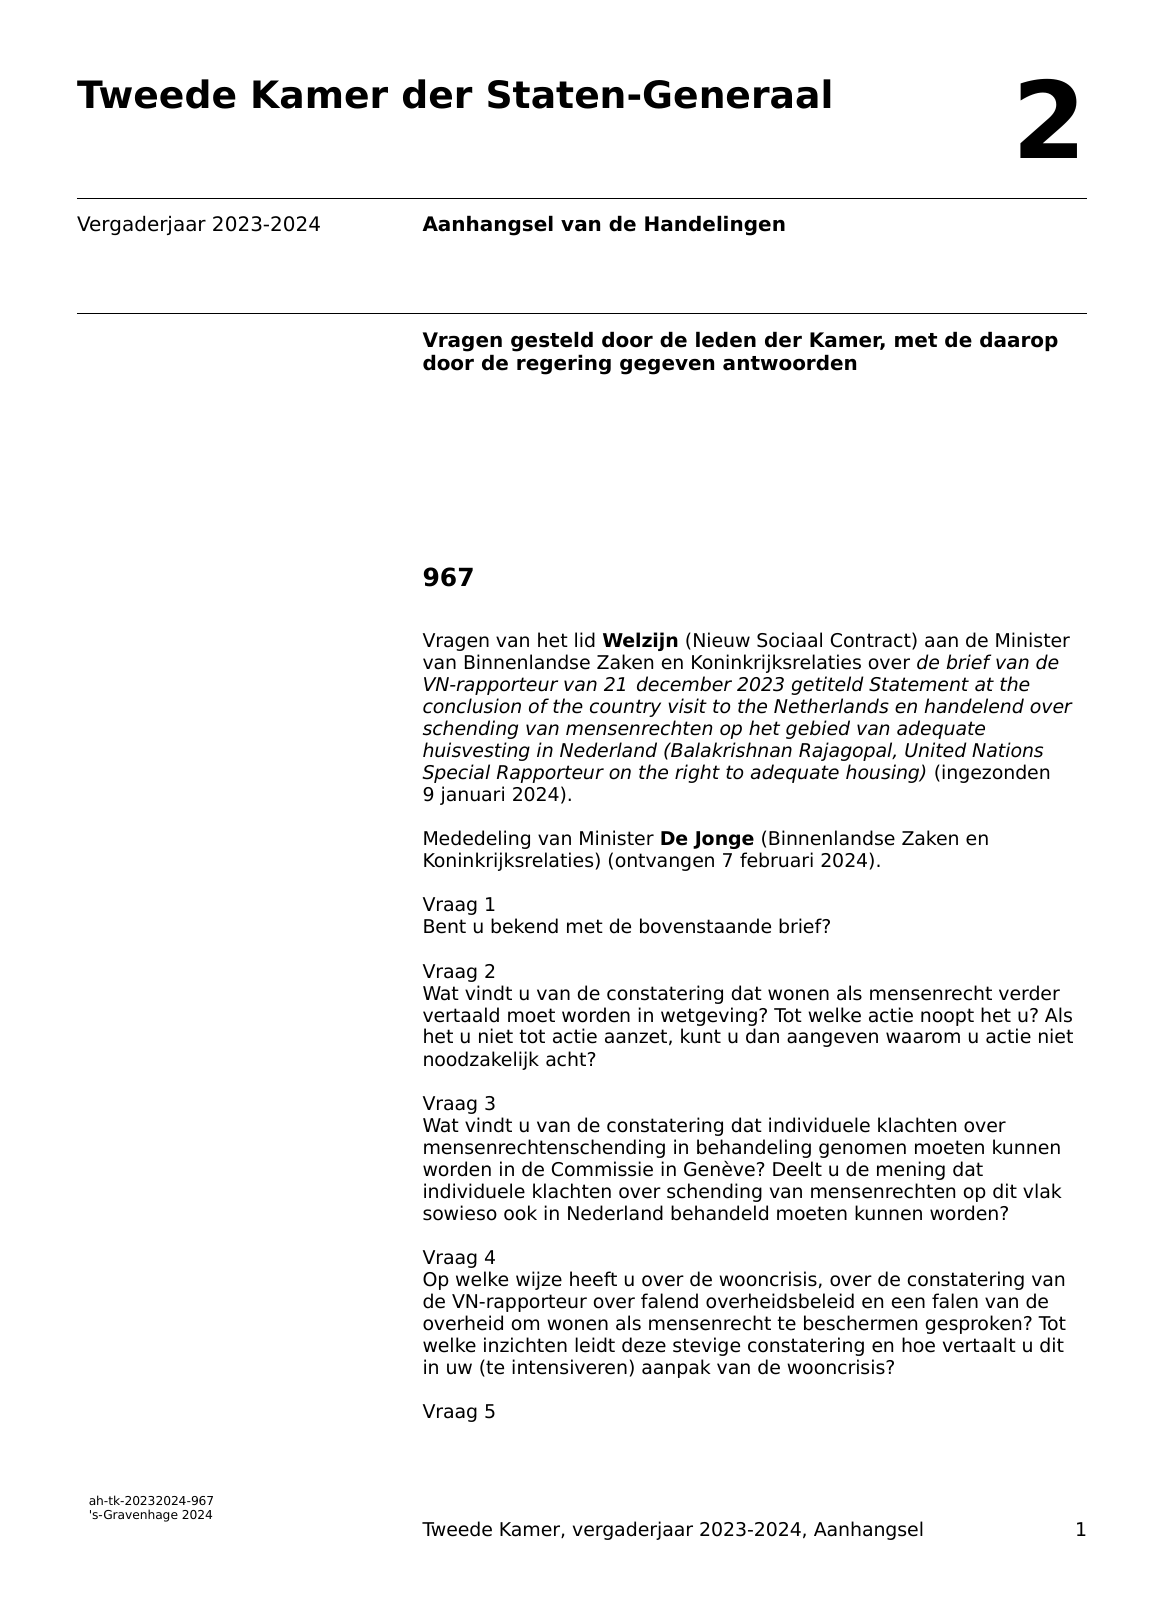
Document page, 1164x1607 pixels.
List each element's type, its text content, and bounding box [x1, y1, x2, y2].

text Bent u bekend met de bovenstaande brief? [422, 916, 1087, 938]
text ah-tk-20232024-967 [88, 1494, 323, 1508]
text 967 [422, 563, 1087, 592]
text Vraag 5 [422, 1401, 1087, 1423]
table_cell Aanhangsel van de Handelingen [422, 199, 1087, 313]
text Vraag 3 [422, 1093, 1087, 1114]
table_header 2 [886, 59, 1087, 198]
table_cell Vergaderjaar 2023-2024 [77, 199, 422, 313]
table_header Tweede Kamer der Staten-Generaal [77, 59, 886, 198]
text Wat vindt u van de constatering dat individuele klachten over mensenrechtenschending in behandeling genomen moeten kunnen worden in de Commissie in Genève? Deelt u de mening dat individuele klachten over schending van mensenrechten op dit vlak sowieso ook in Nederland behandeld moeten kunnen worden? [422, 1114, 1087, 1224]
text Op welke wijze heeft u over de wooncrisis, over de constatering van de VN-rapporteur over falend overheidsbeleid en een falen van de overheid om wonen als mensenrecht te beschermen gesproken? Tot welke inzichten leidt deze stevige constatering en hoe vertaalt u dit in uw (te intensiveren) aanpak van de wooncrisis? [422, 1269, 1087, 1378]
table_cell [77, 314, 422, 375]
text Wat vindt u van de constatering dat wonen als mensenrecht verder vertaald moet worden in wetgeving? Tot welke actie noopt het u? Als het u niet tot actie aanzet, kunt u dan aangeven waarom u actie niet noodzakelijk acht? [422, 982, 1087, 1070]
text Vraag 2 [422, 961, 1087, 982]
text 's-Gravenhage 2024 [88, 1508, 323, 1522]
table_cell Vragen gesteld door de leden der Kamer, met de daarop door de regering gegeven antwoorden [422, 314, 1087, 375]
text Vraag 1 [422, 894, 1087, 916]
text Vraag 4 [422, 1247, 1087, 1269]
text Mededeling van Minister De Jonge (Binnenlandse Zaken en Koninkrijksrelaties) (ontvangen 7 februari 2024). [422, 828, 1087, 872]
text Vragen van het lid Welzijn (Nieuw Sociaal Contract) aan de Minister van Binnenlandse Zaken en Koninkrijksrelaties over de brief van de VN-rapporteur van 21 december 2023 getiteld Statement at the conclusion of the country visit to the Netherlands en handelend over schending van mensenrechten op het gebied van adequate huisvesting in Nederland (Balakrishnan Rajagopal, United Nations Special Rapporteur on the right to adequate housing) (ingezonden 9 januari 2024). [422, 630, 1087, 806]
